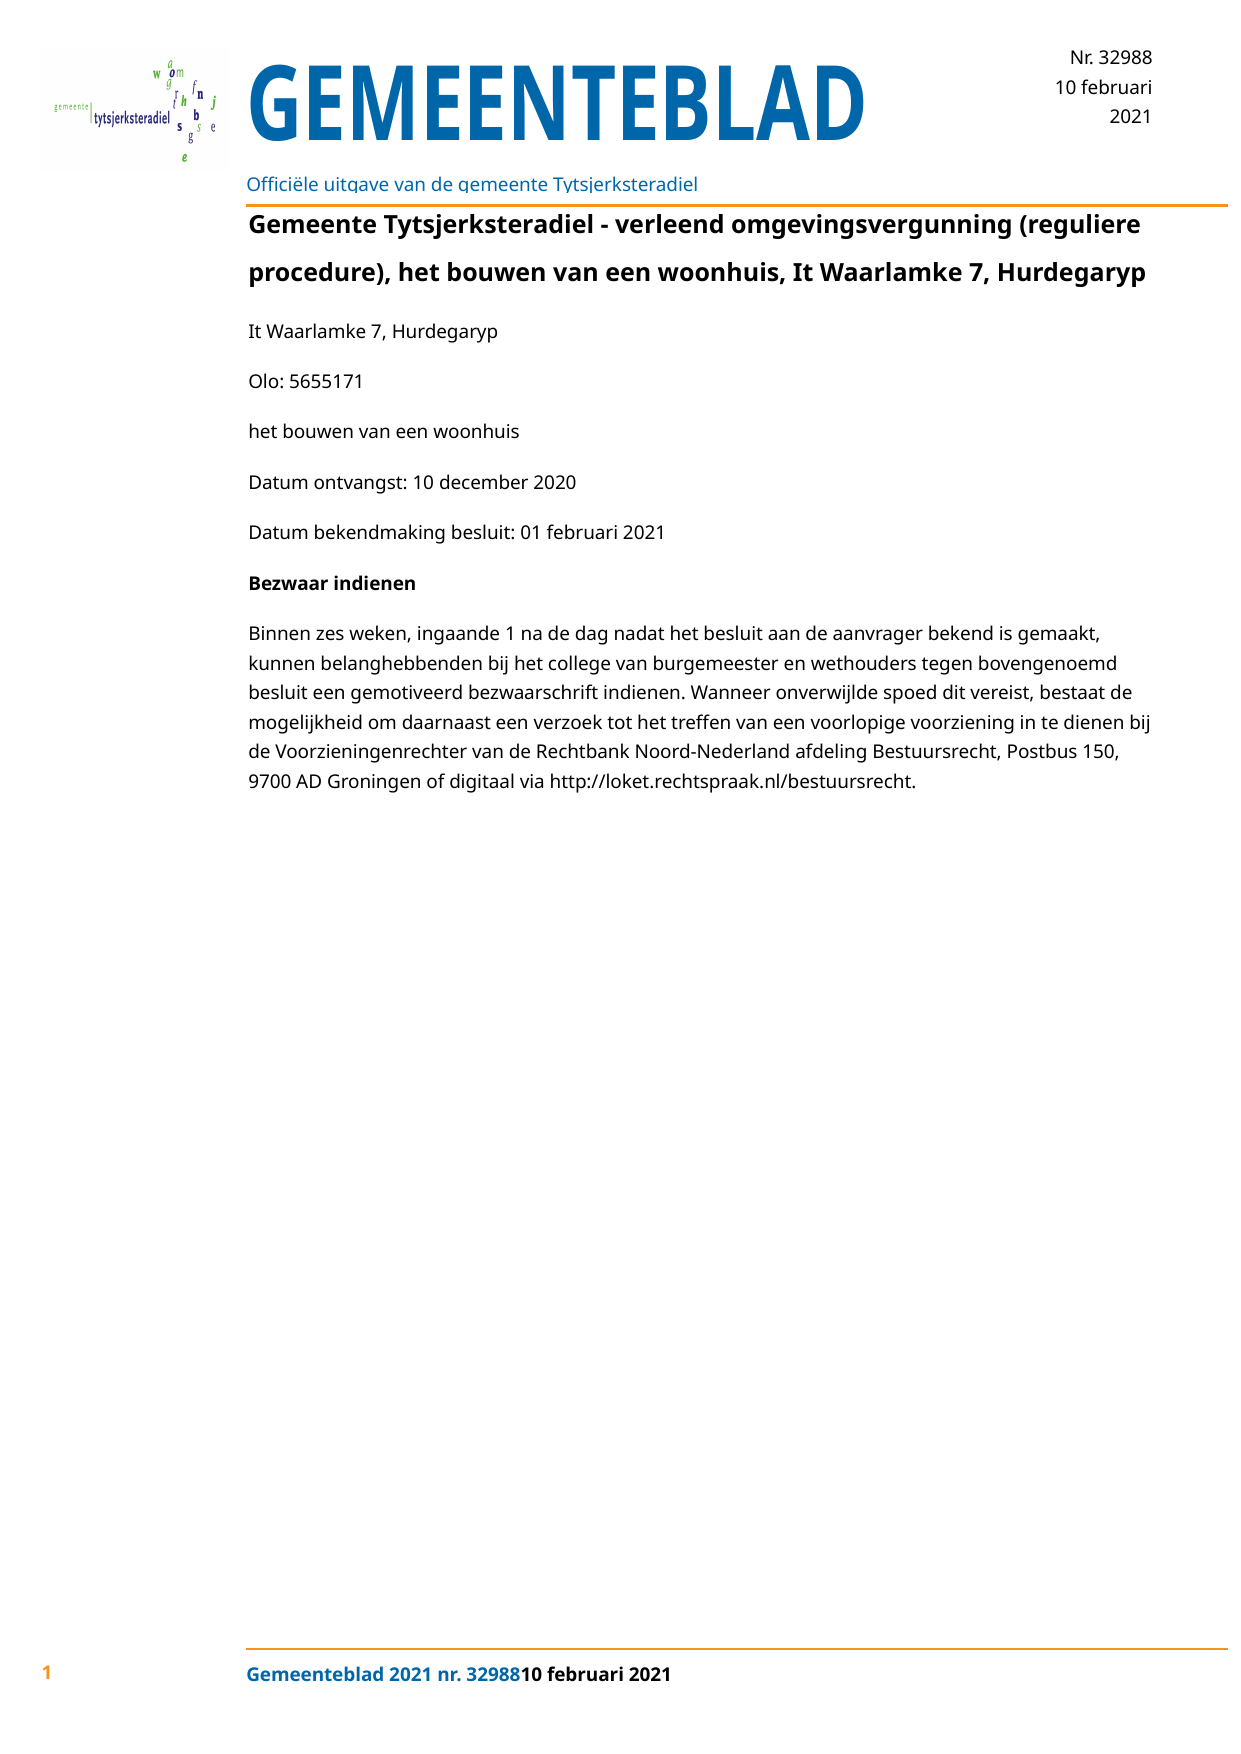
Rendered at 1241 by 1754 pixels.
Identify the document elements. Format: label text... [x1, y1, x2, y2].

text It Waarlamke 7, Hurdegaryp [248, 318, 1152, 344]
text Gemeente Tytsjerksteradiel - verleend omgevingsvergunning (reguliere procedure), het bouwen van een woonhuis, It Waarlamke 7, Hurdegaryp [248, 207, 1152, 288]
text Datum bekendmaking besluit: 01 februari 2021 [248, 519, 1152, 545]
text Bezwaar indienen [248, 570, 1152, 596]
text Olo: 5655171 [248, 368, 1152, 394]
text Datum ontvangst: 10 december 2020 [248, 469, 1152, 495]
text het bouwen van een woonhuis [248, 419, 1152, 444]
text Binnen zes weken, ingaande 1 na de dag nadat het besluit aan de aanvrager bekend is gemaakt, kunnen belanghebbenden bij het college van burgemeester en wethouders tegen bovengenoemd besluit een gemotiveerd bezwaarschrift indienen. Wanneer onverwijlde spoed dit vereist, bestaat de mogelijkheid om daarnaast een verzoek tot het treffen van een voorlopige voorziening in te dienen bij de Voorzieningenrechter van de Rechtbank Noord-Nederland afdeling Bestuursrecht, Postbus 150, 9700 AD Groningen of digitaal via http://loket.rechtspraak.nl/bestuursrecht. [248, 620, 1152, 794]
picture [41, 47, 231, 172]
